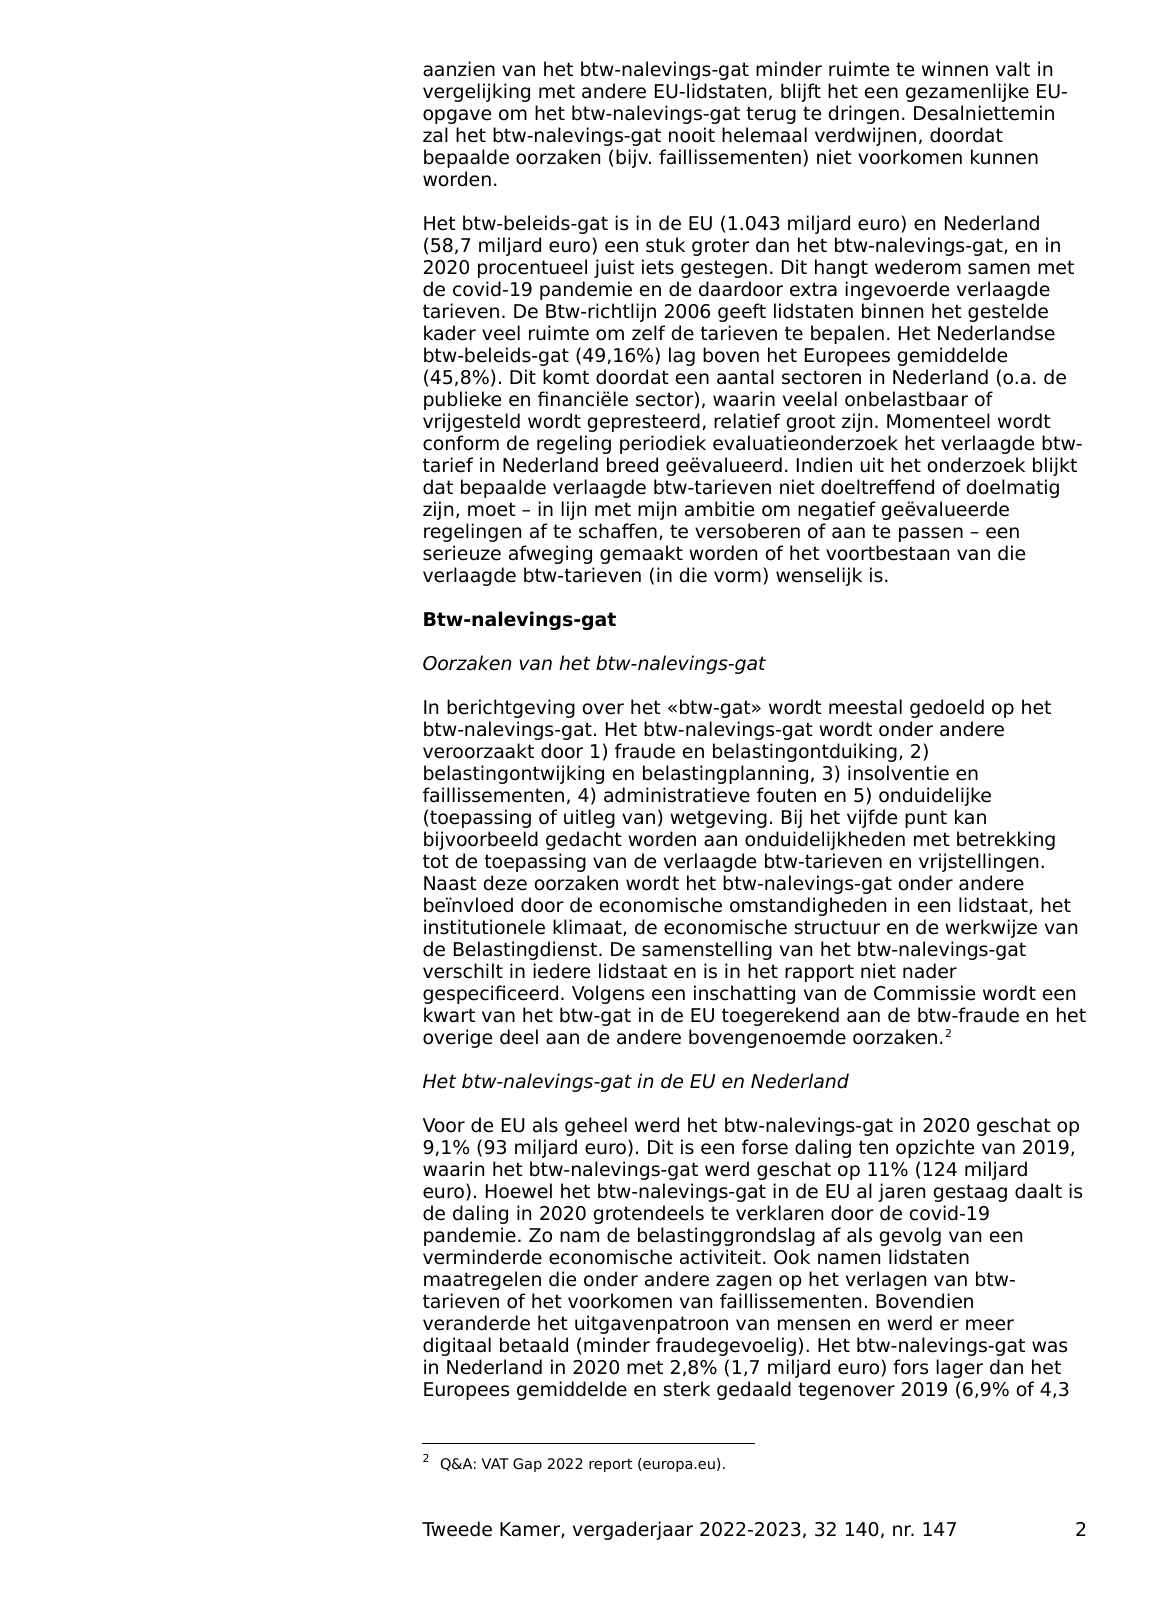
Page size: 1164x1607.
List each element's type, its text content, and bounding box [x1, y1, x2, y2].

text In berichtgeving over het «btw-gat» wordt meestal gedoeld op het btw-nalevings-gat. Het btw-nalevings-gat wordt onder andere veroorzaakt door 1) fraude en belastingontduiking, 2) belastingontwijking en belastingplanning, 3) insolventie en faillissementen, 4) administratieve fouten en 5) onduidelijke (toepassing of uitleg van) wetgeving. Bij het vijfde punt kan bijvoorbeeld gedacht worden aan onduidelijkheden met betrekking tot de toepassing van de verlaagde btw-tarieven en vrijstellingen. Naast deze oorzaken wordt het btw-nalevings-gat onder andere beïnvloed door de economische omstandigheden in een lidstaat, het institutionele klimaat, de economische structuur en de werkwijze van de Belastingdienst. De samenstelling van het btw-nalevings-gat verschilt in iedere lidstaat en is in het rapport niet nader gespecificeerd. Volgens een inschatting van de Commissie wordt een kwart van het btw-gat in de EU toegerekend aan de btw-fraude en het overige deel aan de andere bovengenoemde oorzaken. [422, 697, 1087, 1049]
text Voor de EU als geheel werd het btw-nalevings-gat in 2020 geschat op 9,1% (93 miljard euro). Dit is een forse daling ten opzichte van 2019, waarin het btw-nalevings-gat werd geschat op 11% (124 miljard euro). Hoewel het btw-nalevings-gat in de EU al jaren gestaag daalt is de daling in 2020 grotendeels te verklaren door de covid-19 pandemie. Zo nam de belastinggrondslag af als gevolg van een verminderde economische activiteit. Ook namen lidstaten maatregelen die onder andere zagen op het verlagen van btw-tarieven of het voorkomen van faillissementen. Bovendien veranderde het uitgavenpatroon van mensen en werd er meer digitaal betaald (minder fraudegevoelig). Het btw-nalevings-gat was in Nederland in 2020 met 2,8% (1,7 miljard euro) fors lager dan het Europees gemiddelde en sterk gedaald tegenover 2019 (6,9% of 4,3 [422, 1115, 1087, 1401]
text Q&A: VAT Gap 2022 report (europa.eu). [422, 1452, 1087, 1474]
subtitle Oorzaken van het btw-nalevings-gat [422, 653, 1087, 675]
subtitle Het btw-nalevings-gat in de EU en Nederland [422, 1071, 1087, 1093]
text aanzien van het btw-nalevings-gat minder ruimte te winnen valt in vergelijking met andere EU-lidstaten, blijft het een gezamenlijke EU-opgave om het btw-nalevings-gat terug te dringen. Desalniettemin zal het btw-nalevings-gat nooit helemaal verdwijnen, doordat bepaalde oorzaken (bijv. faillissementen) niet voorkomen kunnen worden. [422, 59, 1087, 191]
subtitle Btw-nalevings-gat [422, 609, 1087, 631]
text Het btw-beleids-gat is in de EU (1.043 miljard euro) en Nederland (58,7 miljard euro) een stuk groter dan het btw-nalevings-gat, en in 2020 procentueel juist iets gestegen. Dit hangt wederom samen met de covid-19 pandemie en de daardoor extra ingevoerde verlaagde tarieven. De Btw-richtlijn 2006 geeft lidstaten binnen het gestelde kader veel ruimte om zelf de tarieven te bepalen. Het Nederlandse btw-beleids-gat (49,16%) lag boven het Europees gemiddelde (45,8%). Dit komt doordat een aantal sectoren in Nederland (o.a. de publieke en financiële sector), waarin veelal onbelastbaar of vrijgesteld wordt gepresteerd, relatief groot zijn. Momenteel wordt conform de regeling periodiek evaluatieonderzoek het verlaagde btw-tarief in Nederland breed geëvalueerd. Indien uit het onderzoek blijkt dat bepaalde verlaagde btw-tarieven niet doeltreffend of doelmatig zijn, moet – in lijn met mijn ambitie om negatief geëvalueerde regelingen af te schaffen, te versoberen of aan te passen – een serieuze afweging gemaakt worden of het voortbestaan van die verlaagde btw-tarieven (in die vorm) wenselijk is. [422, 213, 1087, 587]
